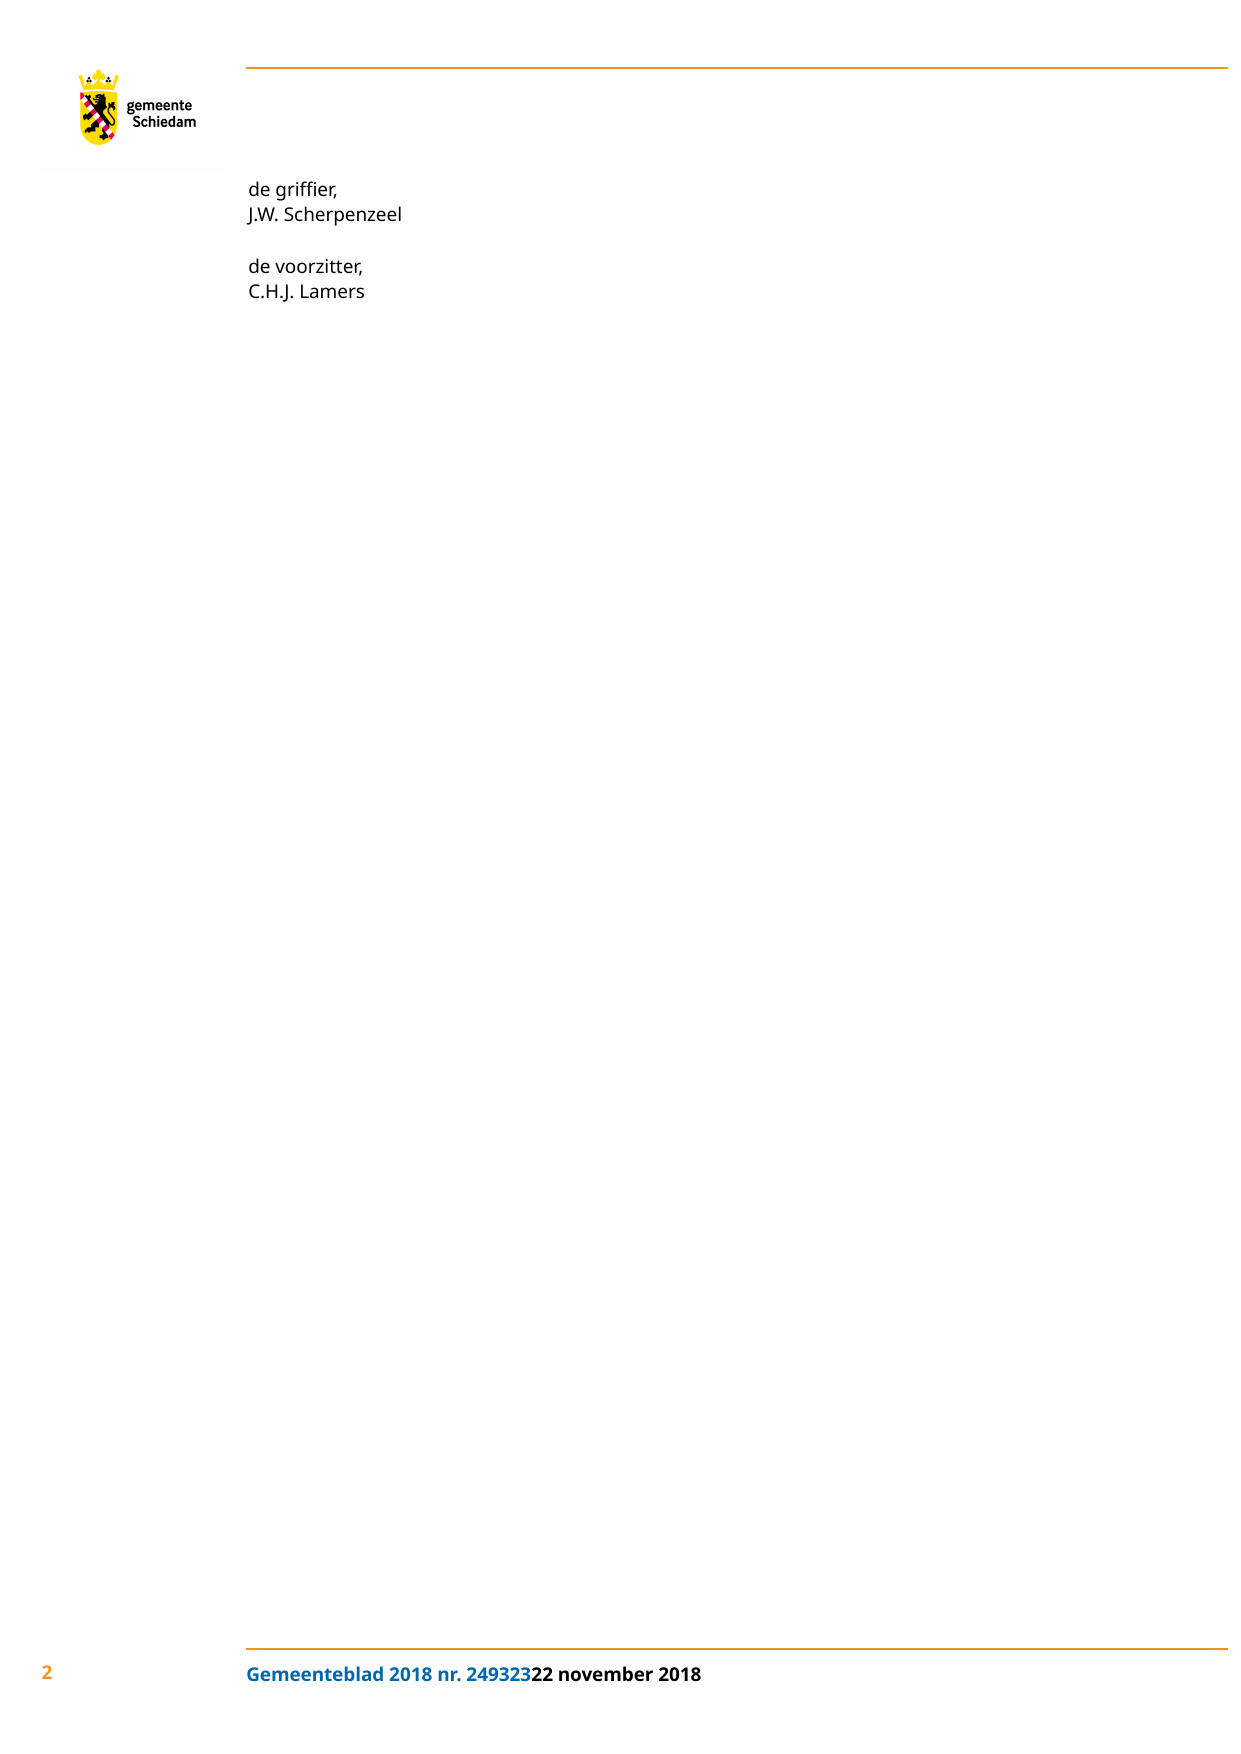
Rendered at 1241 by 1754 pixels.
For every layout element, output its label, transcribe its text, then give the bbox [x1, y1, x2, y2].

text de voorzitter, [248, 253, 1152, 279]
text C.H.J. Lamers [248, 279, 1152, 304]
text de griffier, [248, 176, 1152, 202]
text J.W. Scherpenzeel [248, 202, 1152, 227]
picture [41, 47, 231, 172]
